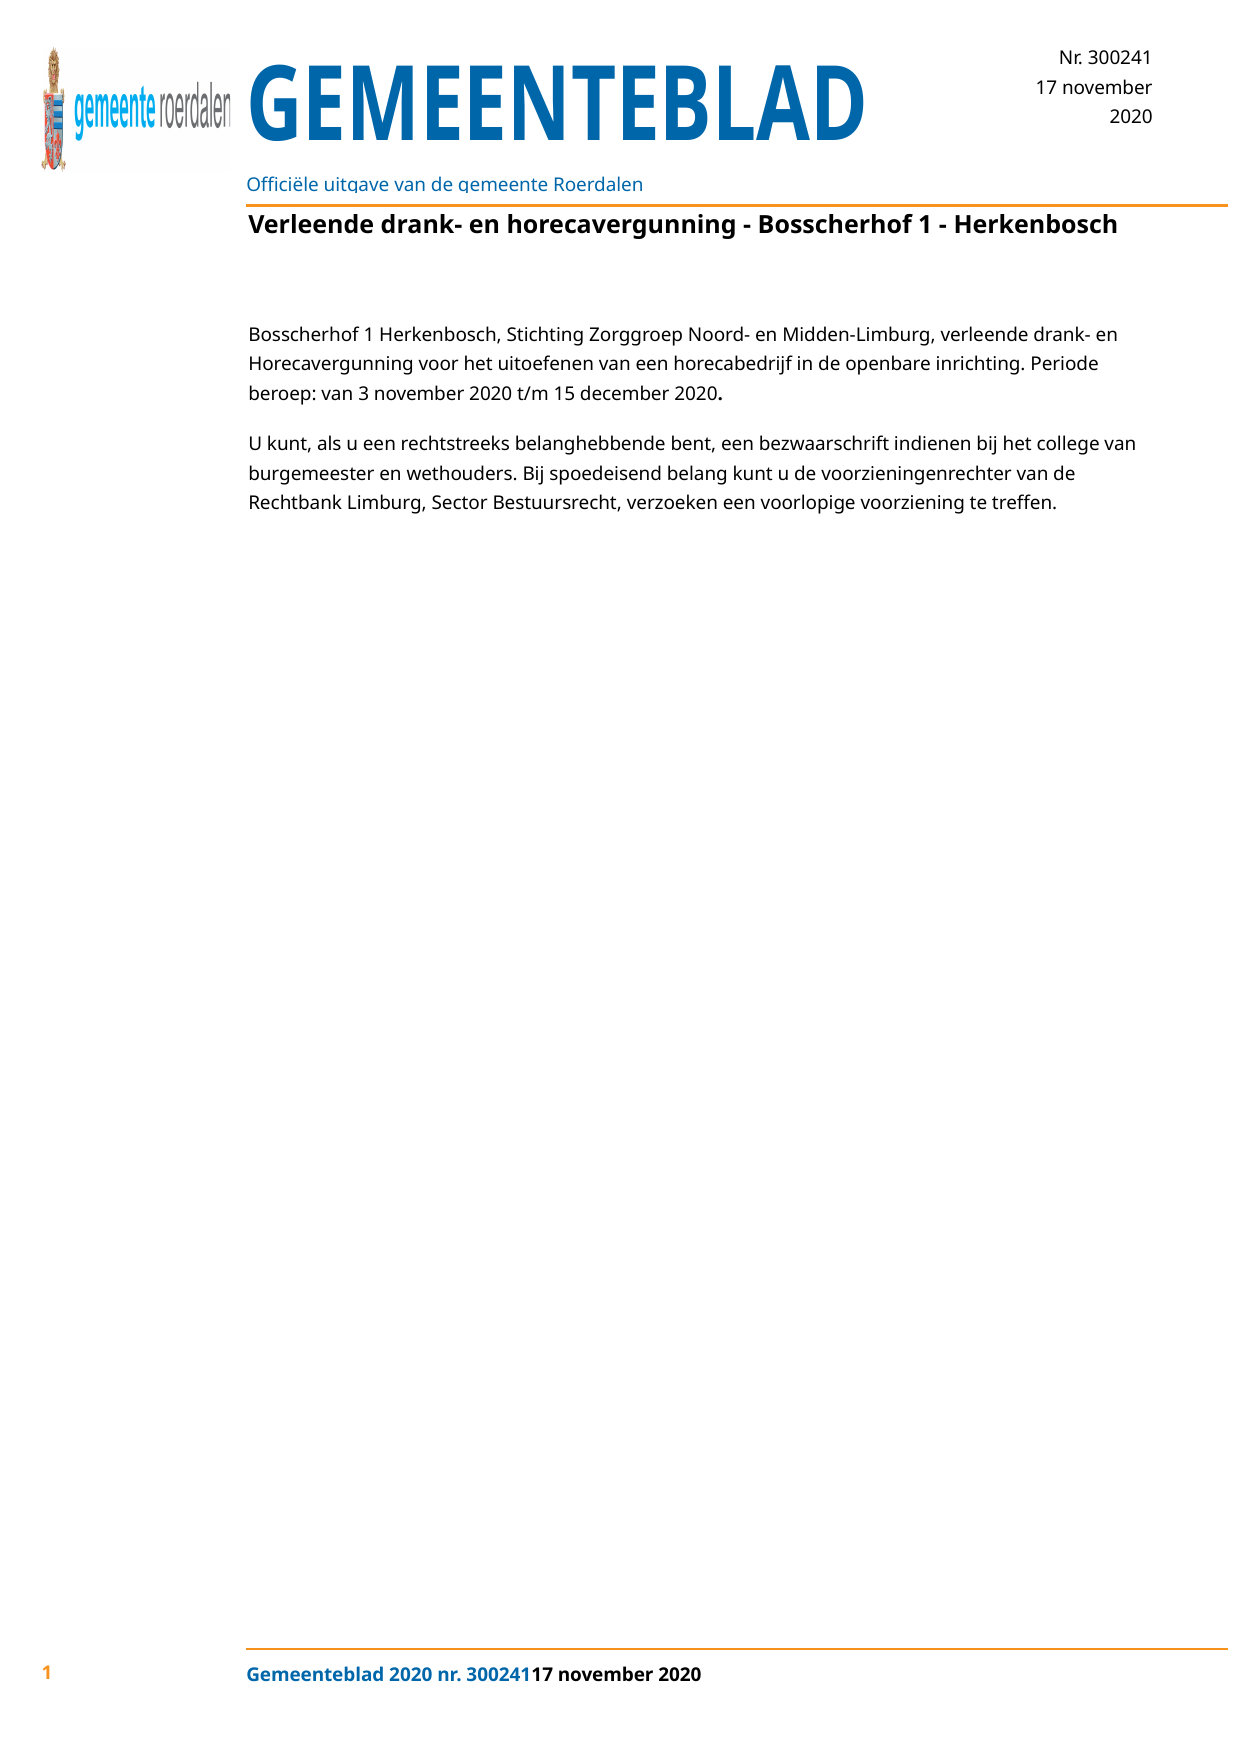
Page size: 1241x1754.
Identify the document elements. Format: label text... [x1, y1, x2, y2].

text U kunt, als u een rechtstreeks belanghebbende bent, een bezwaarschrift indienen bij het college van burgemeester en wethouders. Bij spoedeisend belang kunt u de voorzieningenrechter van de Rechtbank Limburg, Sector Bestuursrecht, verzoeken een voorlopige voorziening te treffen. [248, 430, 1152, 515]
picture [41, 47, 231, 172]
text Verleende drank- en horecavergunning - Bosscherhof 1 - Herkenbosch [248, 207, 1152, 241]
text Bosscherhof 1 Herkenbosch, Stichting Zorggroep Noord- en Midden-Limburg, verleende drank- en Horecavergunning voor het uitoefenen van een horecabedrijf in de openbare inrichting. Periode beroep: van 3 november 2020 t/m 15 december 2020. [248, 321, 1152, 406]
